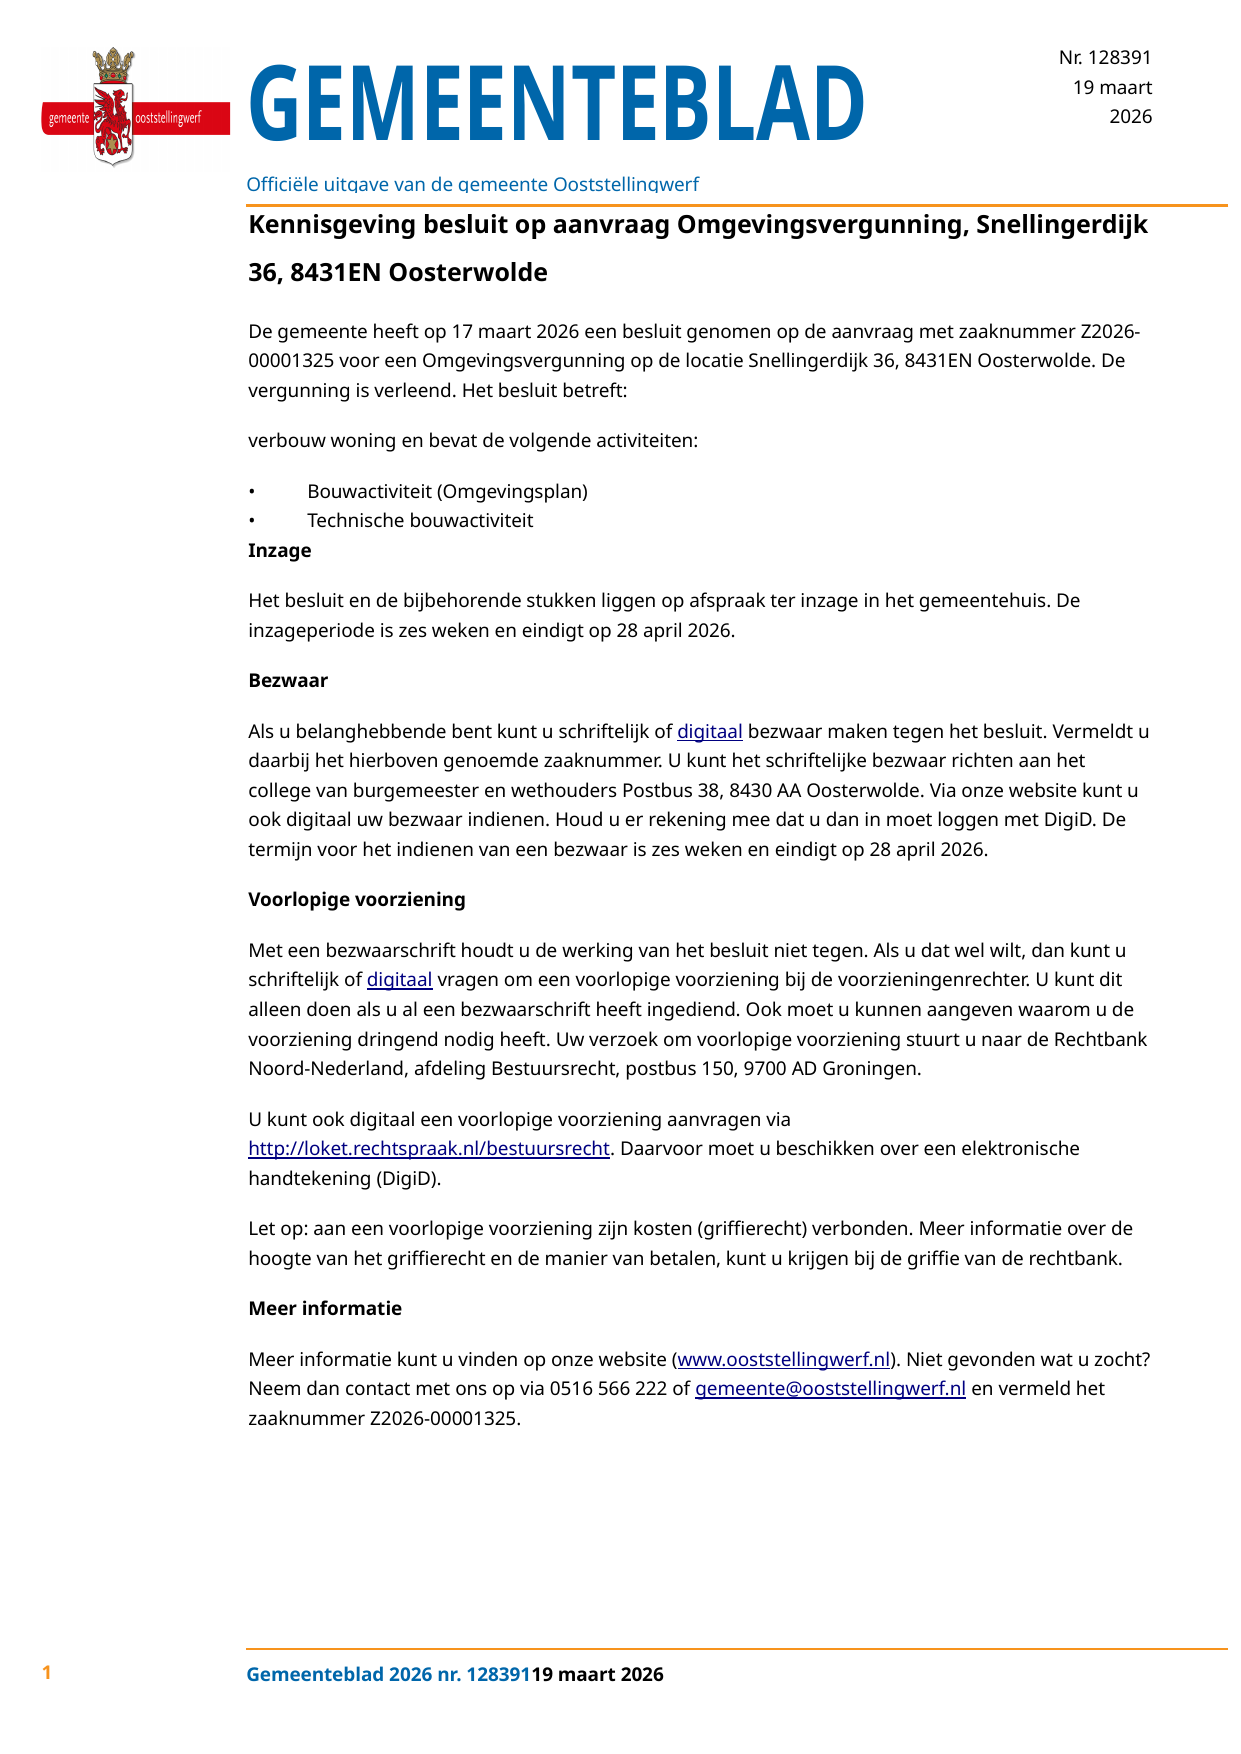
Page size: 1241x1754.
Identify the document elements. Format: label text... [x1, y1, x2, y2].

text Bezwaar [248, 667, 1152, 693]
text Kennisgeving besluit op aanvraag Omgevingsvergunning, Snellingerdijk 36, 8431EN Oosterwolde [248, 207, 1152, 288]
picture [41, 47, 231, 172]
text De gemeente heeft op 17 maart 2026 een besluit genomen op de aanvraag met zaaknummer Z2026-00001325 voor een Omgevingsvergunning op de locatie Snellingerdijk 36, 8431EN Oosterwolde. De vergunning is verleend. Het besluit betreft: [248, 318, 1152, 403]
text Inzage [248, 537, 1152, 563]
text Let op: aan een voorlopige voorziening zijn kosten (griffierecht) verbonden. Meer informatie over de hoogte van het griffierecht en de manier van betalen, kunt u krijgen bij de griffie van de rechtbank. [248, 1215, 1152, 1271]
list Technische bouwactiviteit [248, 507, 1152, 533]
text Meer informatie [248, 1295, 1152, 1321]
text Het besluit en de bijbehorende stukken liggen op afspraak ter inzage in het gemeentehuis. De inzageperiode is zes weken en eindigt op 28 april 2026. [248, 587, 1152, 643]
text Meer informatie kunt u vinden op onze website (www.ooststellingwerf.nl). Niet gevonden wat u zocht? Neem dan contact met ons op via 0516 566 222 of gemeente@ooststellingwerf.nl en vermeld het zaaknummer Z2026-00001325. [248, 1346, 1152, 1431]
text U kunt ook digitaal een voorlopige voorziening aanvragen via http://loket.rechtspraak.nl/bestuursrecht. Daarvoor moet u beschikken over een elektronische handtekening (DigiD). [248, 1106, 1152, 1191]
text Voorlopige voorziening [248, 887, 1152, 912]
text verbouw woning en bevat de volgende activiteiten: [248, 427, 1152, 453]
text Met een bezwaarschrift houdt u de werking van het besluit niet tegen. Als u dat wel wilt, dan kunt u schriftelijk of digitaal vragen om een voorlopige voorziening bij de voorzieningenrechter. U kunt dit alleen doen als u al een bezwaarschrift heeft ingediend. Ook moet u kunnen aangeven waarom u de voorziening dringend nodig heeft. Uw verzoek om voorlopige voorziening stuurt u naar de Rechtbank Noord-Nederland, afdeling Bestuursrecht, postbus 150, 9700 AD Groningen. [248, 937, 1152, 1081]
list Bouwactiviteit (Omgevingsplan) [248, 478, 1152, 504]
text Als u belanghebbende bent kunt u schriftelijk of digitaal bezwaar maken tegen het besluit. Vermeldt u daarbij het hierboven genoemde zaaknummer. U kunt het schriftelijke bezwaar richten aan het college van burgemeester en wethouders Postbus 38, 8430 AA Oosterwolde. Via onze website kunt u ook digitaal uw bezwaar indienen. Houd u er rekening mee dat u dan in moet loggen met DigiD. De termijn voor het indienen van een bezwaar is zes weken en eindigt op 28 april 2026. [248, 718, 1152, 862]
